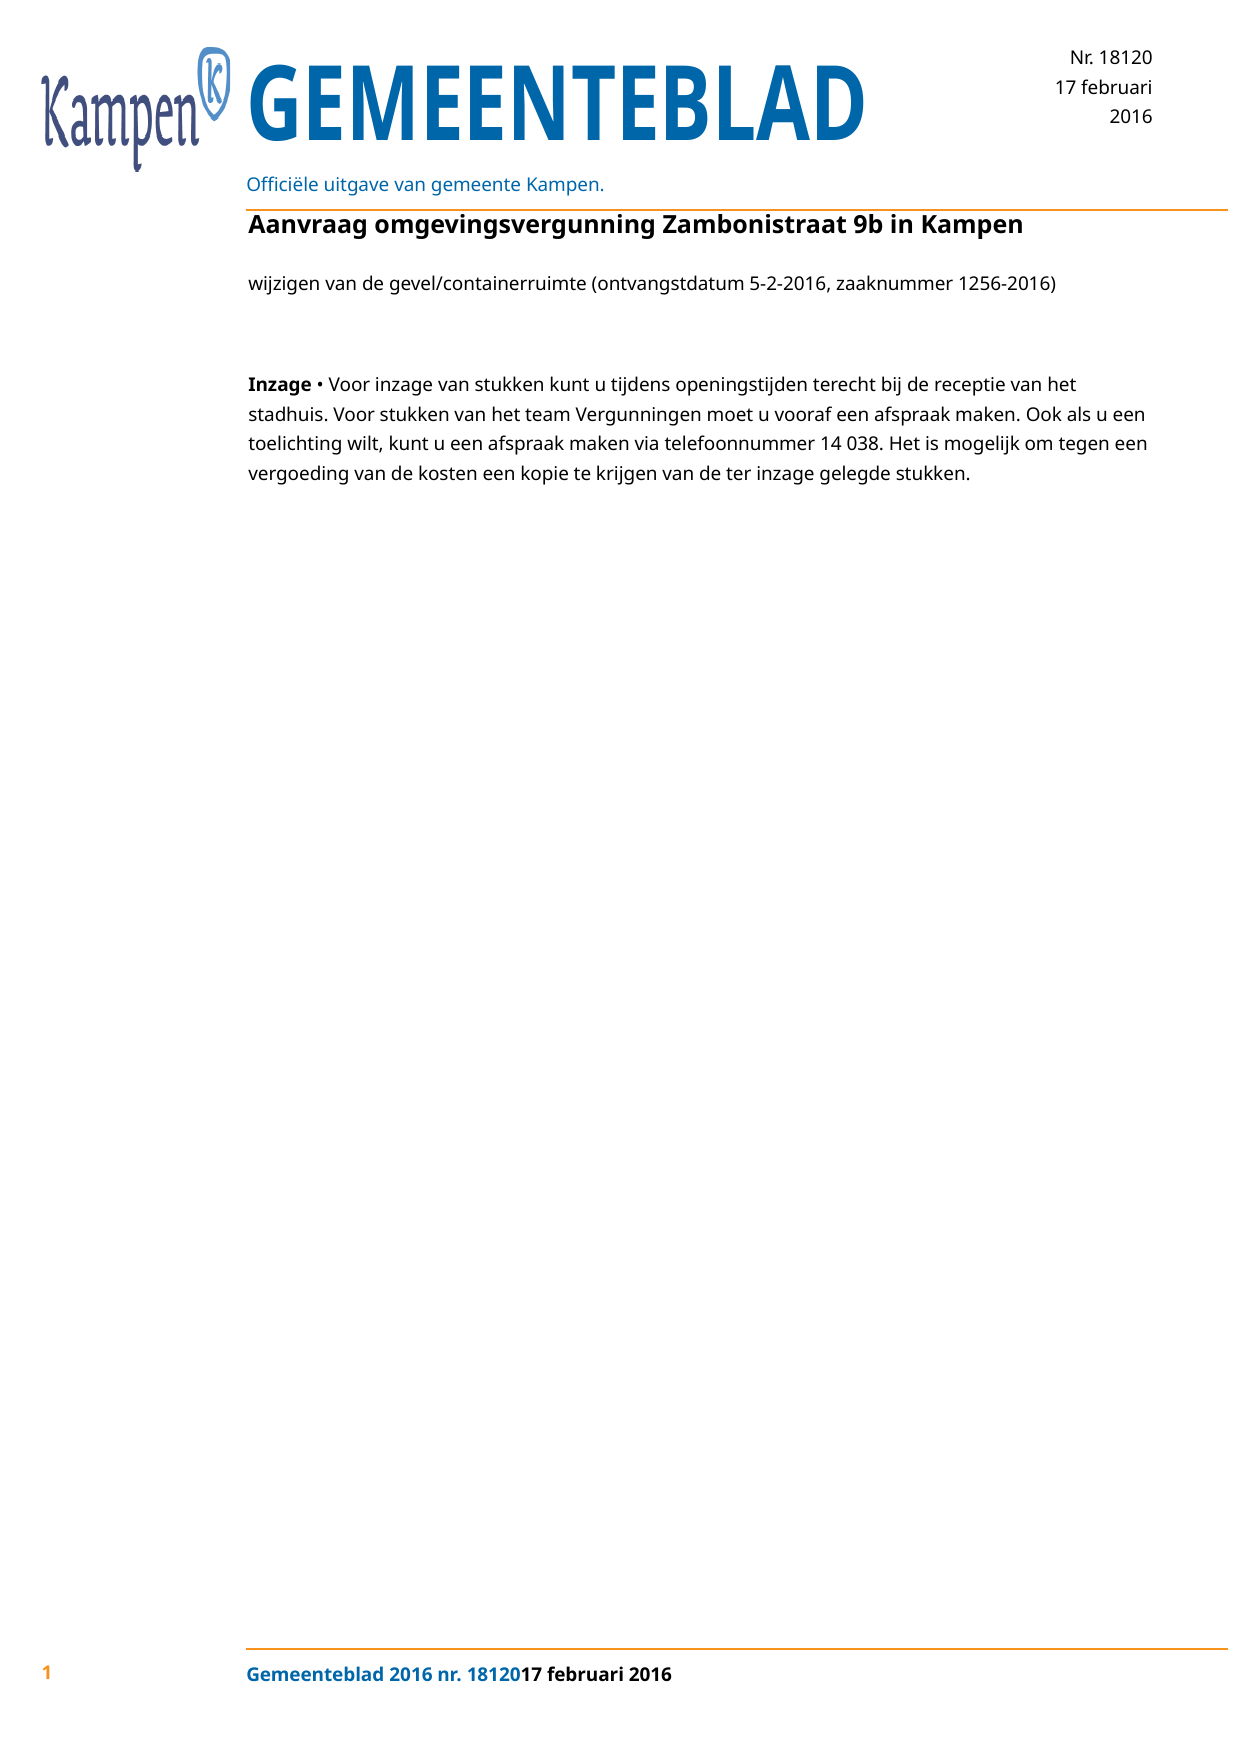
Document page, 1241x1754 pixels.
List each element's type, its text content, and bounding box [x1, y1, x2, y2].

picture [41, 47, 231, 172]
text Inzage • Voor inzage van stukken kunt u tijdens openingstijden terecht bij de receptie van het stadhuis. Voor stukken van het team Vergunningen moet u vooraf een afspraak maken. Ook als u een toelichting wilt, kunt u een afspraak maken via telefoonnummer 14 038. Het is mogelijk om tegen een vergoeding van de kosten een kopie te krijgen van de ter inzage gelegde stukken. [248, 371, 1152, 486]
text wijzigen van de gevel/containerruimte (ontvangstdatum 5-2-2016, zaaknummer 1256-2016) [248, 270, 1152, 296]
text Aanvraag omgevingsvergunning Zambonistraat 9b in Kampen [248, 211, 1152, 241]
